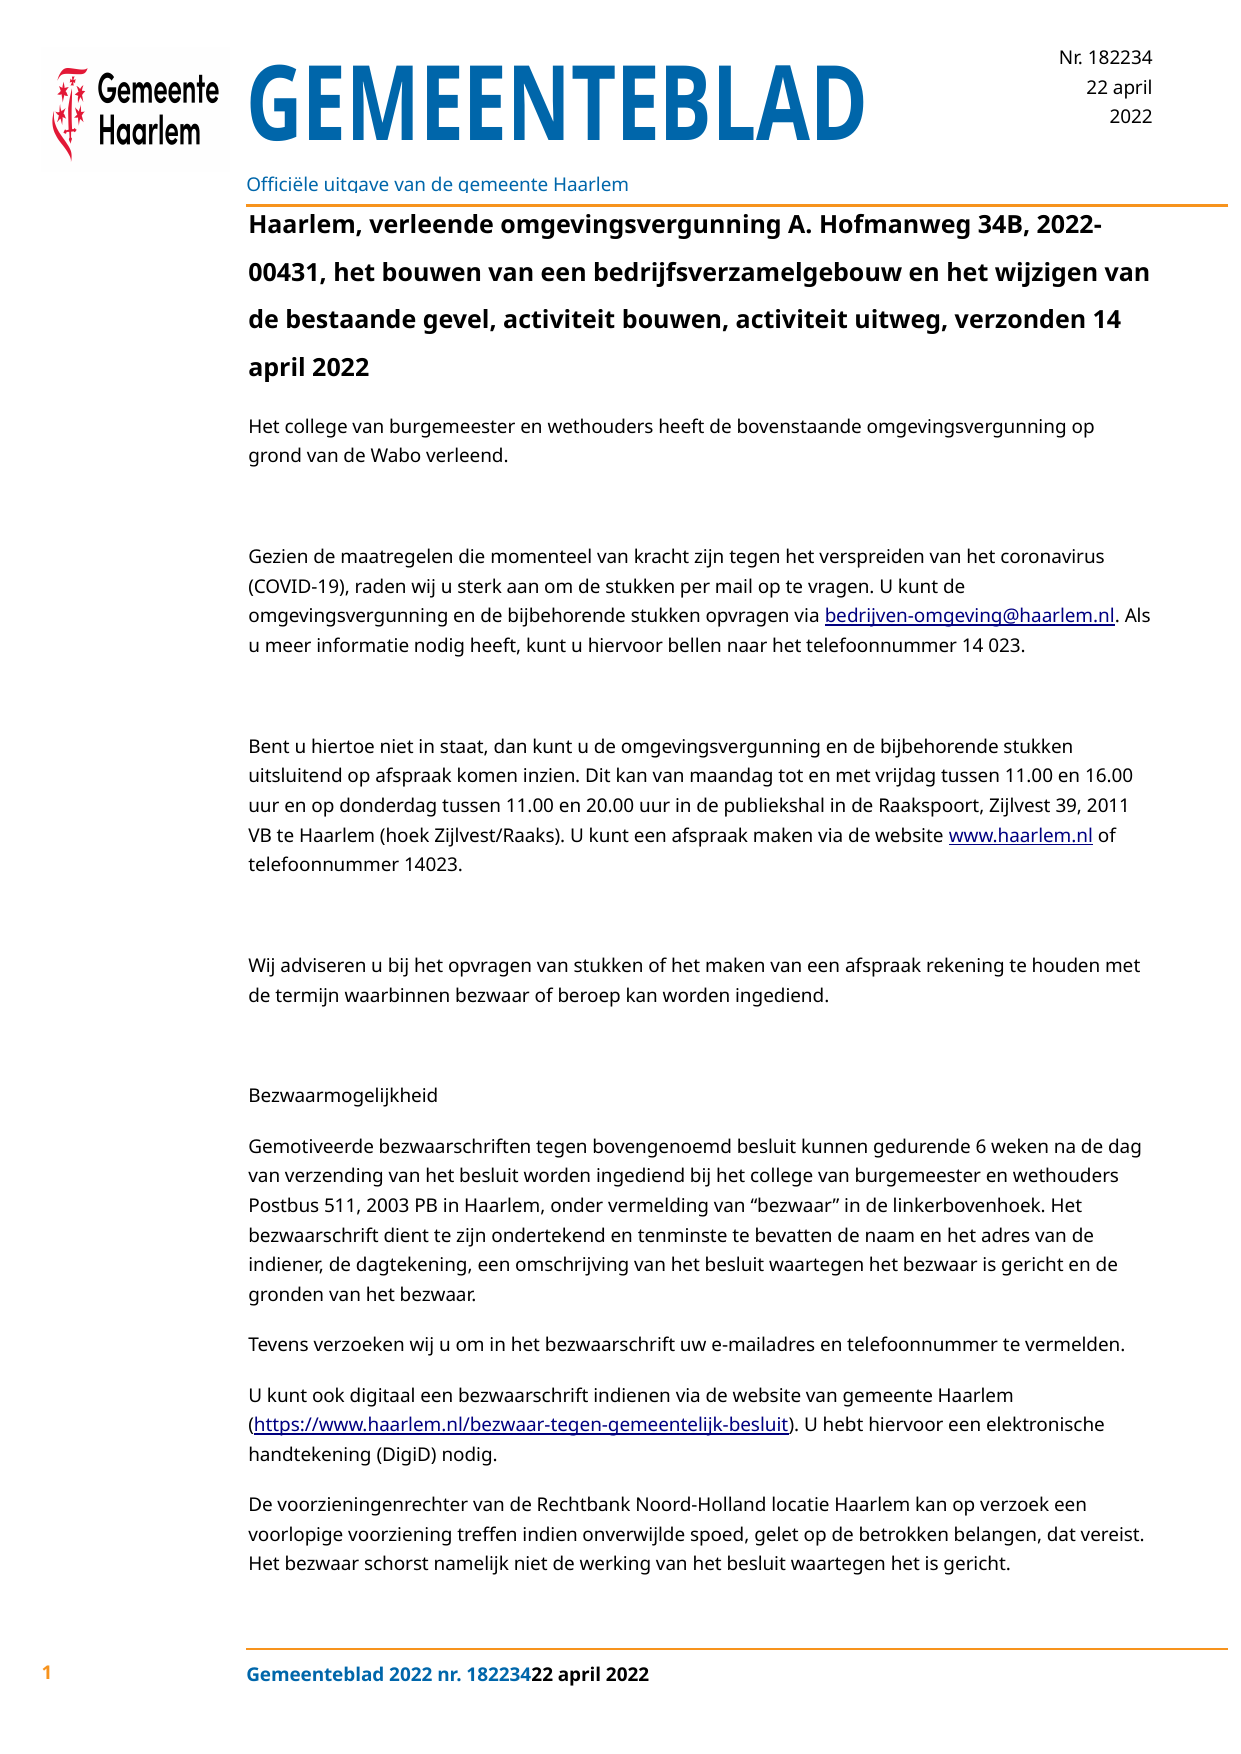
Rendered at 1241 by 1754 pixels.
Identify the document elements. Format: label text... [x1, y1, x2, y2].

text Het college van burgemeester en wethouders heeft de bovenstaande omgevingsvergunning op grond van de Wabo verleend. [248, 413, 1152, 468]
text Bent u hiertoe niet in staat, dan kunt u de omgevingsvergunning en de bijbehorende stukken uitsluitend op afspraak komen inzien. Dit kan van maandag tot en met vrijdag tussen 11.00 en 16.00 uur en op donderdag tussen 11.00 en 20.00 uur in de publiekshal in de Raakspoort, Zijlvest 39, 2011 VB te Haarlem (hoek Zijlvest/Raaks). U kunt een afspraak maken via de website www.haarlem.nl of telefoonnummer 14023. [248, 733, 1152, 877]
picture [41, 47, 231, 172]
text De voorzieningenrechter van de Rechtbank Noord-Holland locatie Haarlem kan op verzoek een voorlopige voorziening treffen indien onverwijlde spoed, gelet op de betrokken belangen, dat vereist. Het bezwaar schorst namelijk niet de werking van het besluit waartegen het is gericht. [248, 1491, 1152, 1576]
text Wij adviseren u bij het opvragen van stukken of het maken van een afspraak rekening te houden met de termijn waarbinnen bezwaar of beroep kan worden ingediend. [248, 952, 1152, 1008]
text U kunt ook digitaal een bezwaarschrift indienen via de website van gemeente Haarlem (https://www.haarlem.nl/bezwaar-tegen-gemeentelijk-besluit). U hebt hiervoor een elektronische handtekening (DigiD) nodig. [248, 1382, 1152, 1467]
text Tevens verzoeken wij u om in het bezwaarschrift uw e-mailadres en telefoonnummer te vermelden. [248, 1331, 1152, 1357]
text Haarlem, verleende omgevingsvergunning A. Hofmanweg 34B, 2022-00431, het bouwen van een bedrijfsverzamelgebouw en het wijzigen van de bestaande gevel, activiteit bouwen, activiteit uitweg, verzonden 14 april 2022 [248, 207, 1152, 384]
text Bezwaarmogelijkheid [248, 1083, 1152, 1108]
text Gemotiveerde bezwaarschriften tegen bovengenoemd besluit kunnen gedurende 6 weken na de dag van verzending van het besluit worden ingediend bij het college van burgemeester en wethouders Postbus 511, 2003 PB in Haarlem, onder vermelding van “bezwaar” in de linkerbovenhoek. Het bezwaarschrift dient te zijn ondertekend en tenminste te bevatten de naam en het adres van de indiener, de dagtekening, een omschrijving van het besluit waartegen het bezwaar is gericht en de gronden van het bezwaar. [248, 1133, 1152, 1307]
text Gezien de maatregelen die momenteel van kracht zijn tegen het verspreiden van het coronavirus (COVID-19), raden wij u sterk aan om de stukken per mail op te vragen. U kunt de omgevingsvergunning en de bijbehorende stukken opvragen via bedrijven-omgeving@haarlem.nl. Als u meer informatie nodig heeft, kunt u hiervoor bellen naar het telefoonnummer 14 023. [248, 543, 1152, 658]
